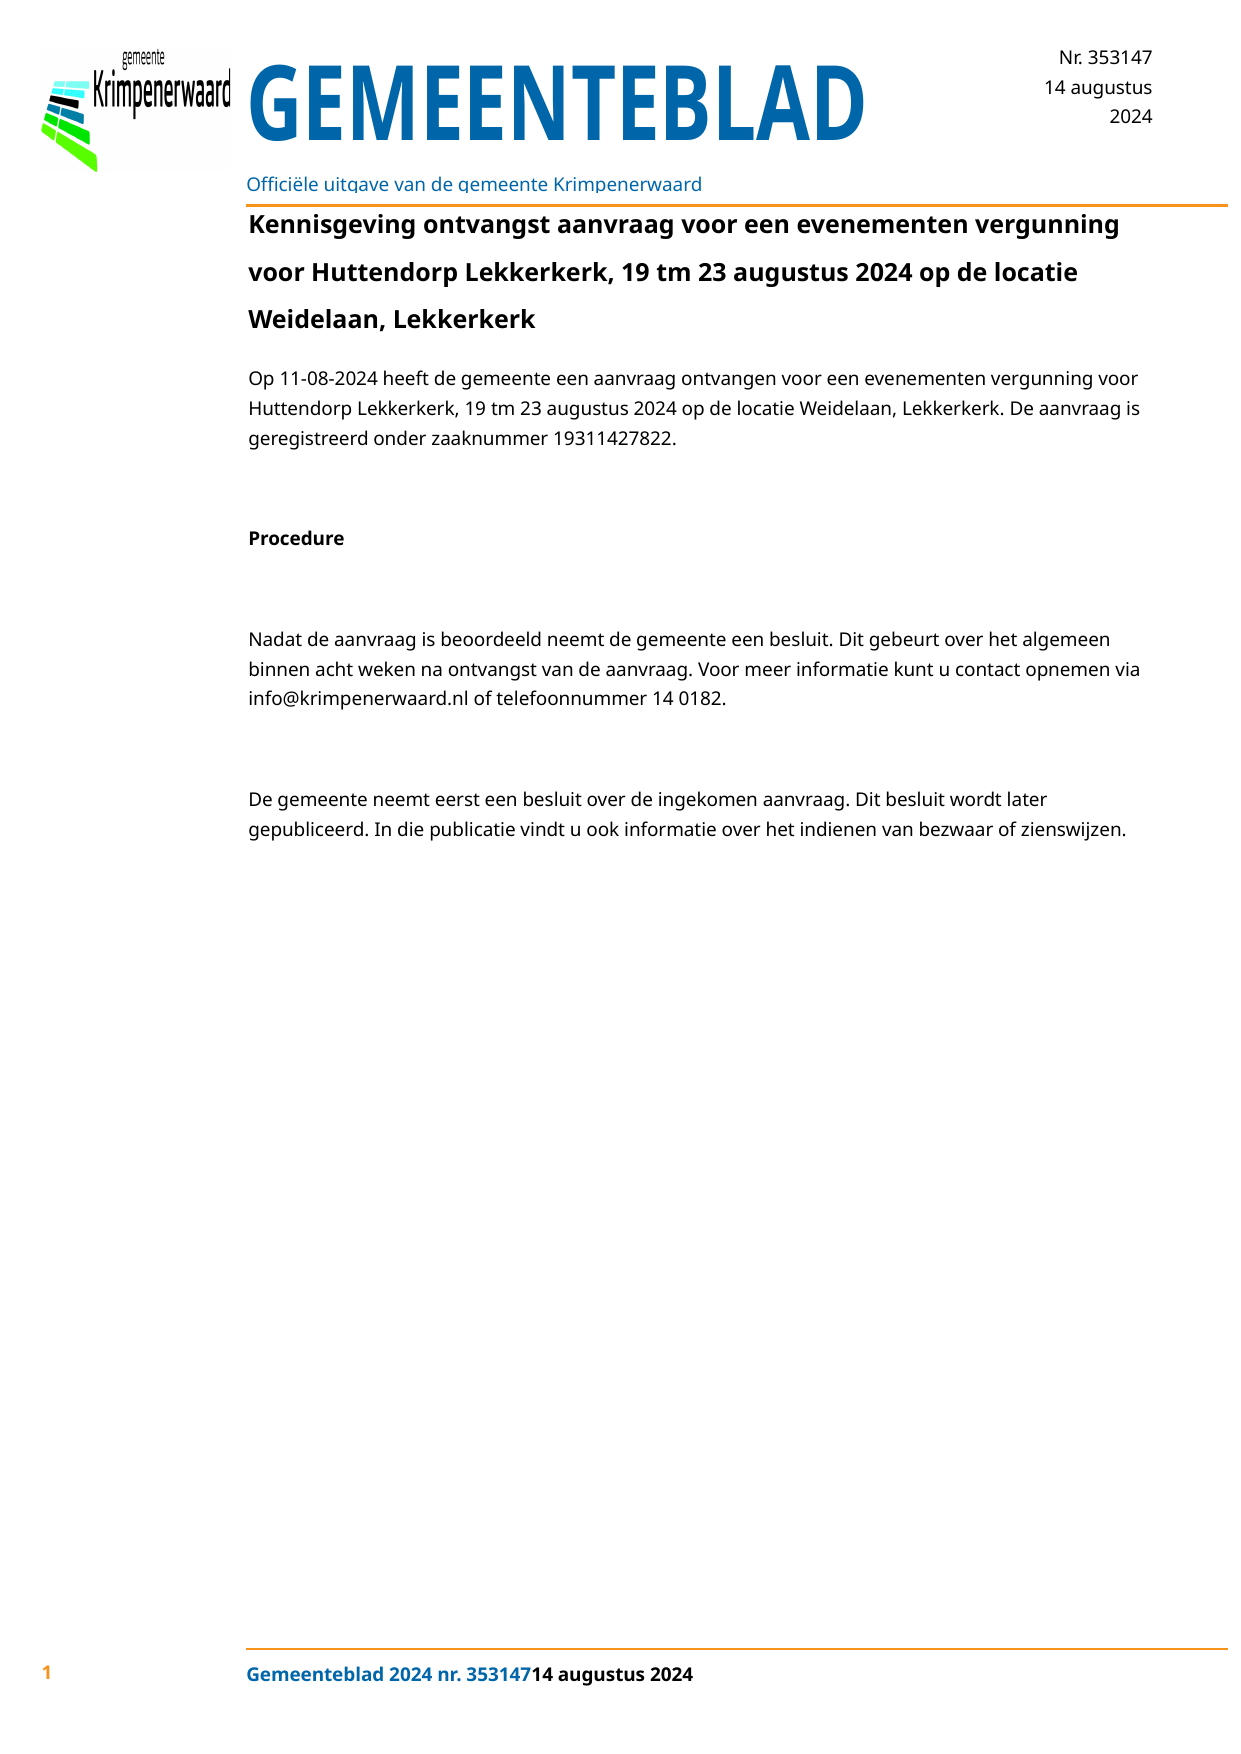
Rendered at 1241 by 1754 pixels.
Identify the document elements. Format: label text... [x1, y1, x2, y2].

text Nadat de aanvraag is beoordeeld neemt de gemeente een besluit. Dit gebeurt over het algemeen binnen acht weken na ontvangst van de aanvraag. Voor meer informatie kunt u contact opnemen via info@krimpenerwaard.nl of telefoonnummer 14 0182. [248, 626, 1152, 711]
picture [41, 47, 231, 172]
text Op 11-08-2024 heeft de gemeente een aanvraag ontvangen voor een evenementen vergunning voor Huttendorp Lekkerkerk, 19 tm 23 augustus 2024 op de locatie Weidelaan, Lekkerkerk. De aanvraag is geregistreerd onder zaaknummer 19311427822. [248, 366, 1152, 450]
text De gemeente neemt eerst een besluit over de ingekomen aanvraag. Dit besluit wordt later gepubliceerd. In die publicatie vindt u ook informatie over het indienen van bezwaar of zienswijzen. [248, 786, 1152, 842]
text Kennisgeving ontvangst aanvraag voor een evenementen vergunning voor Huttendorp Lekkerkerk, 19 tm 23 augustus 2024 op de locatie Weidelaan, Lekkerkerk [248, 207, 1152, 336]
text Procedure [248, 526, 1152, 551]
